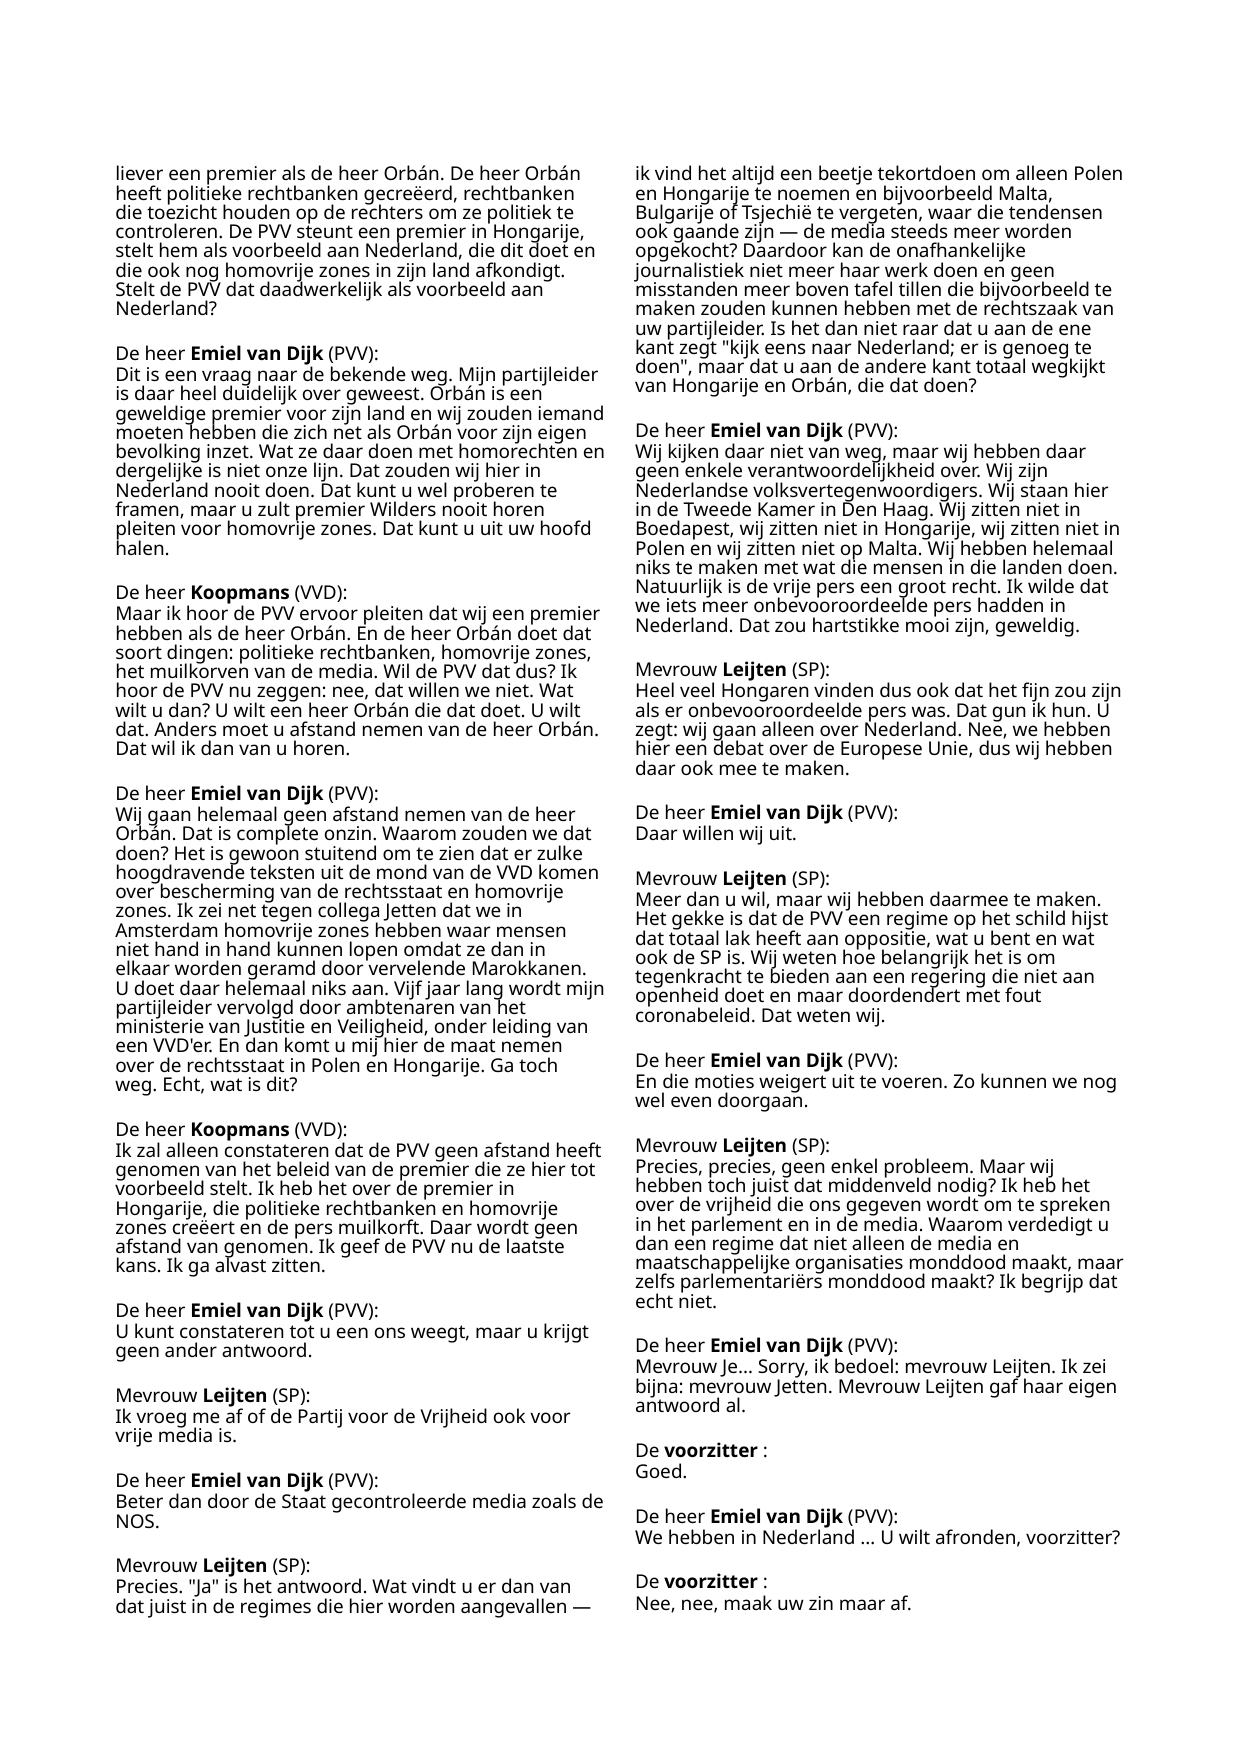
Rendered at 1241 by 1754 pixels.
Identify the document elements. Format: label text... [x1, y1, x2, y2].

text Ik vroeg me af of de Partij voor de Vrijheid ook voor vrije media is. [115, 1408, 605, 1447]
text De heer Emiel van Dijk (PVV): [115, 340, 605, 366]
text En die moties weigert uit te voeren. Zo kunnen we nog wel even doorgaan. [635, 1073, 1125, 1111]
text liever een premier als de heer Orbán. De heer Orbán heeft politieke rechtbanken gecreëerd, rechtbanken die toezicht houden op de rechters om ze politiek te controleren. De PVV steunt een premier in Hongarije, stelt hem als voorbeeld aan Nederland, die dit doet en die ook nog homovrije zones in zijn land afkondigt. Stelt de PVV dat daadwerkelijk als voorbeeld aan Nederland? [115, 165, 605, 319]
text Nee, nee, maak uw zin maar af. [635, 1594, 1125, 1614]
text Mevrouw Leijten (SP): [635, 865, 1125, 891]
text De heer Emiel van Dijk (PVV): [635, 1503, 1125, 1529]
text Beter dan door de Staat gecontroleerde media zoals de NOS. [115, 1493, 605, 1532]
text Maar ik hoor de PVV ervoor pleiten dat wij een premier hebben als de heer Orbán. En de heer Orbán doet dat soort dingen: politieke rechtbanken, homovrije zones, het muilkorven van de media. Wil de PVV dat dus? Ik hoor de PVV nu zeggen: nee, dat willen we niet. Wat wilt u dan? U wilt een heer Orbán die dat doet. U wilt dat. Anders moet u afstand nemen van de heer Orbán. Dat wil ik dan van u horen. [115, 605, 605, 759]
text We hebben in Nederland … U wilt afronden, voorzitter? [635, 1529, 1125, 1548]
text De heer Emiel van Dijk (PVV): [115, 1468, 605, 1493]
text De heer Emiel van Dijk (PVV): [115, 780, 605, 806]
text De heer Emiel van Dijk (PVV): [635, 799, 1125, 825]
text De heer Koopmans (VVD): [115, 1116, 605, 1142]
text Goed. [635, 1463, 1125, 1482]
text Wij gaan helemaal geen afstand nemen van de heer Orbán. Dat is complete onzin. Waarom zouden we dat doen? Het is gewoon stuitend om te zien dat er zulke hoogdravende teksten uit de mond van de VVD komen over bescherming van de rechtsstaat en homovrije zones. Ik zei net tegen collega Jetten dat we in Amsterdam homovrije zones hebben waar mensen niet hand in hand kunnen lopen omdat ze dan in elkaar worden geramd door vervelende Marokkanen. U doet daar helemaal niks aan. Vijf jaar lang wordt mijn partijleider vervolgd door ambtenaren van het ministerie van Justitie en Veiligheid, onder leiding van een VVD'er. En dan komt u mij hier de maat nemen over de rechtsstaat in Polen en Hongarije. Ga toch weg. Echt, wat is dit? [115, 806, 605, 1095]
text Mevrouw Leijten (SP): [115, 1553, 605, 1578]
text Heel veel Hongaren vinden dus ook dat het fijn zou zijn als er onbevooroordeelde pers was. Dat gun ik hun. U zegt: wij gaan alleen over Nederland. Nee, we hebben hier een debat over de Europese Unie, dus wij hebben daar ook mee te maken. [635, 682, 1125, 779]
text Wij kijken daar niet van weg, maar wij hebben daar geen enkele verantwoordelijkheid over. Wij zijn Nederlandse volksvertegenwoordigers. Wij staan hier in de Tweede Kamer in Den Haag. Wij zitten niet in Boedapest, wij zitten niet in Hongarije, wij zitten niet in Polen en wij zitten niet op Malta. Wij hebben helemaal niks te maken met wat die mensen in die landen doen. Natuurlijk is de vrije pers een groot recht. Ik wilde dat we iets meer onbevooroordeelde pers hadden in Nederland. Dat zou hartstikke mooi zijn, geweldig. [635, 443, 1125, 636]
text Mevrouw Leijten (SP): [635, 657, 1125, 682]
text Daar willen wij uit. [635, 825, 1125, 844]
text Mevrouw Je… Sorry, ik bedoel: mevrouw Leijten. Ik zei bijna: mevrouw Jetten. Mevrouw Leijten gaf haar eigen antwoord al. [635, 1358, 1125, 1416]
text De heer Emiel van Dijk (PVV): [635, 417, 1125, 443]
text Mevrouw Leijten (SP): [115, 1382, 605, 1408]
text Ik zal alleen constateren dat de PVV geen afstand heeft genomen van het beleid van de premier die ze hier tot voorbeeld stelt. Ik heb het over de premier in Hongarije, die politieke rechtbanken en homovrije zones creëert en de pers muilkorft. Daar wordt geen afstand van genomen. Ik geef de PVV nu de laatste kans. Ik ga alvast zitten. [115, 1142, 605, 1277]
text ik vind het altijd een beetje tekortdoen om alleen Polen en Hongarije te noemen en bijvoorbeeld Malta, Bulgarije of Tsjechië te vergeten, waar die tendensen ook gaande zijn — de media steeds meer worden opgekocht? Daardoor kan de onafhankelijke journalistiek niet meer haar werk doen en geen misstanden meer boven tafel tillen die bijvoorbeeld te maken zouden kunnen hebben met de rechtszaak van uw partijleider. Is het dan niet raar dat u aan de ene kant zegt "kijk eens naar Nederland; er is genoeg te doen", maar dat u aan de andere kant totaal wegkijkt van Hongarije en Orbán, die dat doen? [635, 165, 1125, 397]
text Precies, precies, geen enkel probleem. Maar wij hebben toch juist dat middenveld nodig? Ik heb het over de vrijheid die ons gegeven wordt om te spreken in het parlement en in de media. Waarom verdedigt u dan een regime dat niet alleen de media en maatschappelijke organisaties monddood maakt, maar zelfs parlementariërs monddood maakt? Ik begrijp dat echt niet. [635, 1158, 1125, 1312]
text De voorzitter : [635, 1569, 1125, 1594]
text Mevrouw Leijten (SP): [635, 1132, 1125, 1158]
text U kunt constateren tot u een ons weegt, maar u krijgt geen ander antwoord. [115, 1323, 605, 1362]
text De heer Koopmans (VVD): [115, 579, 605, 605]
text De heer Emiel van Dijk (PVV): [115, 1297, 605, 1323]
text Dit is een vraag naar de bekende weg. Mijn partijleider is daar heel duidelijk over geweest. Orbán is een geweldige premier voor zijn land en wij zouden iemand moeten hebben die zich net als Orbán voor zijn eigen bevolking inzet. Wat ze daar doen met homorechten en dergelijke is niet onze lijn. Dat zouden wij hier in Nederland nooit doen. Dat kunt u wel proberen te framen, maar u zult premier Wilders nooit horen pleiten voor homovrije zones. Dat kunt u uit uw hoofd halen. [115, 366, 605, 559]
text De voorzitter : [635, 1437, 1125, 1463]
text Meer dan u wil, maar wij hebben daarmee te maken. Het gekke is dat de PVV een regime op het schild hijst dat totaal lak heeft aan oppositie, wat u bent en wat ook de SP is. Wij weten hoe belangrijk het is om tegenkracht te bieden aan een regering die niet aan openheid doet en maar doordendert met fout coronabeleid. Dat weten wij. [635, 891, 1125, 1026]
text De heer Emiel van Dijk (PVV): [635, 1047, 1125, 1073]
text De heer Emiel van Dijk (PVV): [635, 1333, 1125, 1358]
text Precies. "Ja" is het antwoord. Wat vindt u er dan van dat juist in de regimes die hier worden aangevallen — [115, 1578, 605, 1617]
